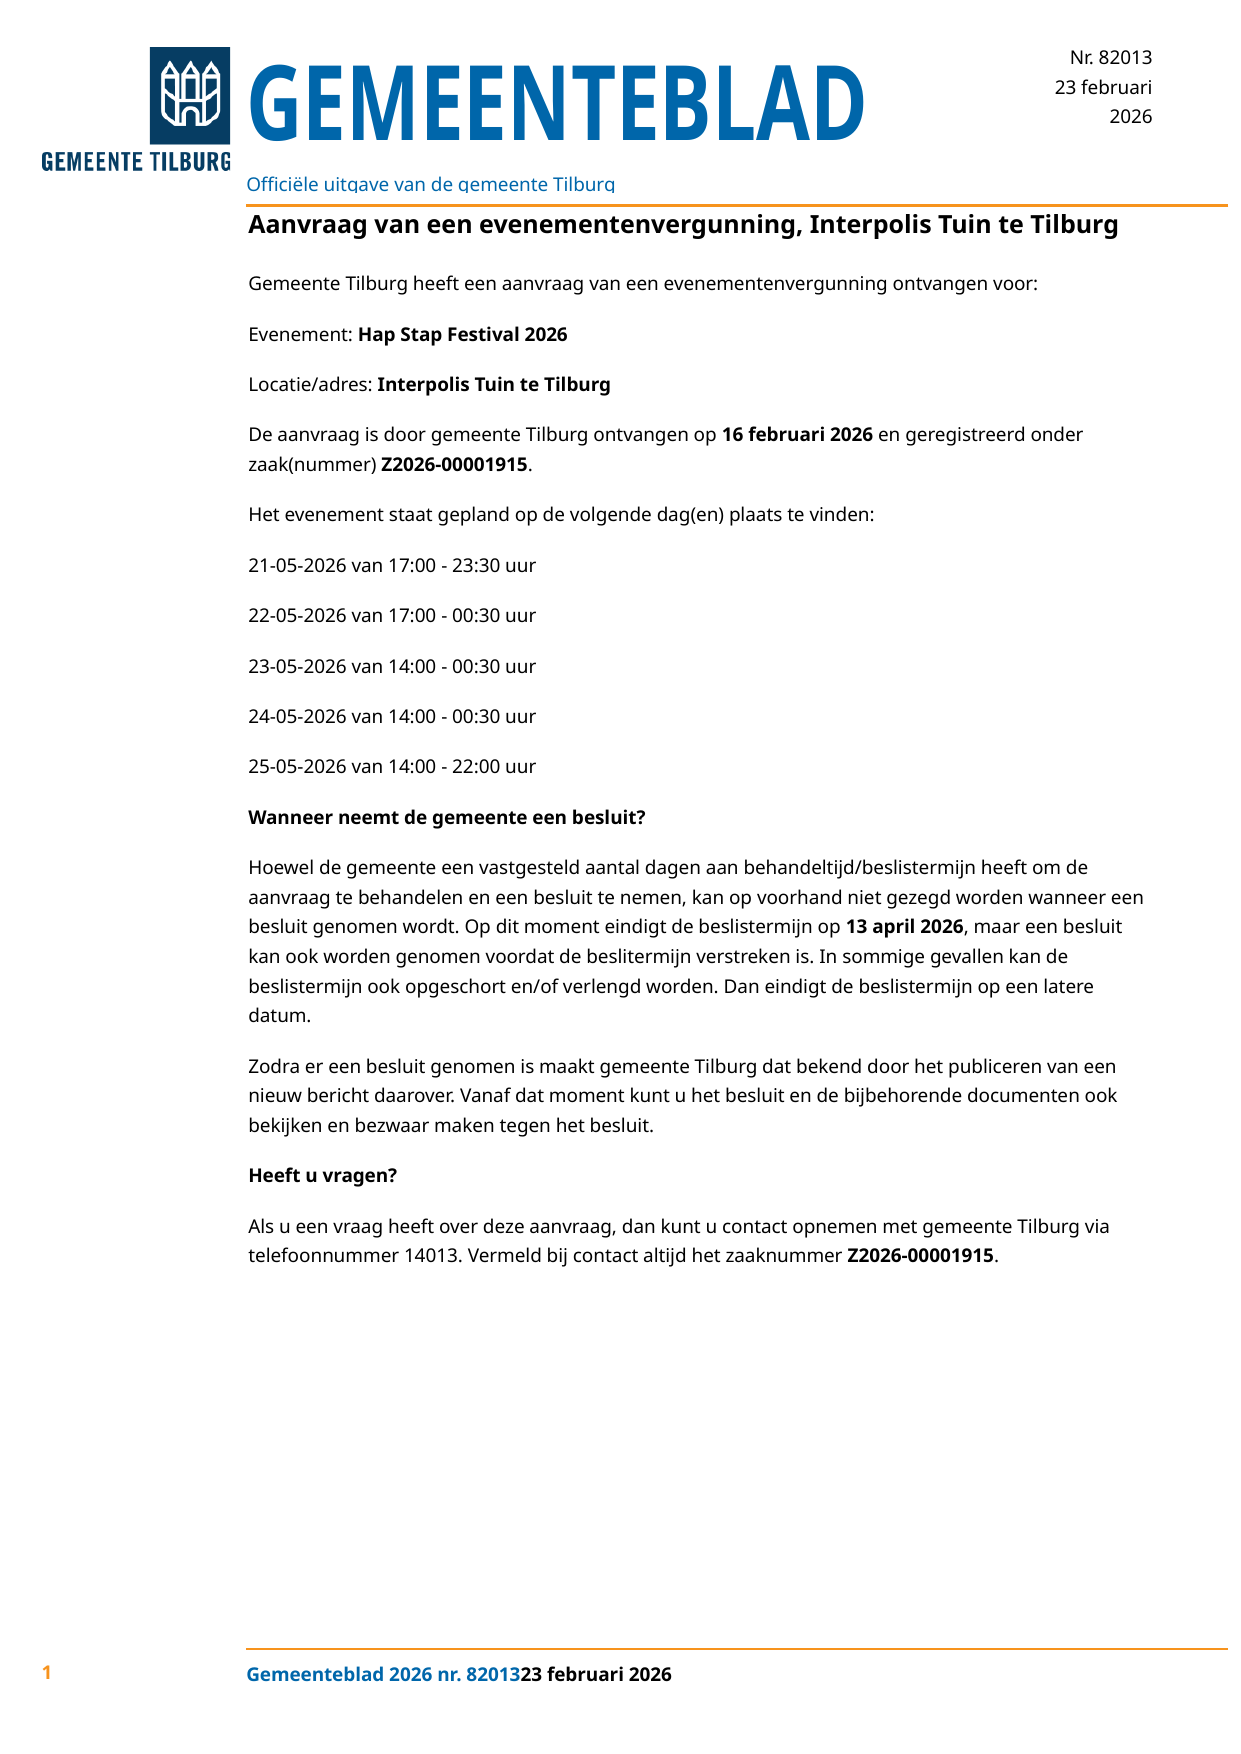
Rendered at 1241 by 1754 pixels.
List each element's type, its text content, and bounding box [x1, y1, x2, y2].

text 22-05-2026 van 17:00 - 00:30 uur [248, 602, 1152, 628]
text Zodra er een besluit genomen is maakt gemeente Tilburg dat bekend door het publiceren van een nieuw bericht daarover. Vanaf dat moment kunt u het besluit en de bijbehorende documenten ook bekijken en bezwaar maken tegen het besluit. [248, 1053, 1152, 1138]
text 24-05-2026 van 14:00 - 00:30 uur [248, 703, 1152, 729]
text Heeft u vragen? [248, 1162, 1152, 1188]
text 21-05-2026 van 17:00 - 23:30 uur [248, 552, 1152, 578]
text 25-05-2026 van 14:00 - 22:00 uur [248, 754, 1152, 779]
text Het evenement staat gepland op de volgende dag(en) plaats te vinden: [248, 502, 1152, 527]
text Evenement: Hap Stap Festival 2026 [248, 321, 1152, 346]
text De aanvraag is door gemeente Tilburg ontvangen op 16 februari 2026 en geregistreerd onder zaak(nummer) Z2026-00001915. [248, 422, 1152, 477]
text Aanvraag van een evenementenvergunning, Interpolis Tuin te Tilburg [248, 207, 1152, 241]
picture [41, 47, 231, 172]
text Hoewel de gemeente een vastgesteld aantal dagen aan behandeltijd/beslistermijn heeft om de aanvraag te behandelen en een besluit te nemen, kan op voorhand niet gezegd worden wanneer een besluit genomen wordt. Op dit moment eindigt de beslistermijn op 13 april 2026, maar een besluit kan ook worden genomen voordat de beslitermijn verstreken is. In sommige gevallen kan de beslistermijn ook opgeschort en/of verlengd worden. Dan eindigt de beslistermijn op een latere datum. [248, 854, 1152, 1028]
text Gemeente Tilburg heeft een aanvraag van een evenementenvergunning ontvangen voor: [248, 270, 1152, 296]
text Wanneer neemt de gemeente een besluit? [248, 804, 1152, 830]
text Locatie/adres: Interpolis Tuin te Tilburg [248, 371, 1152, 397]
text 23-05-2026 van 14:00 - 00:30 uur [248, 653, 1152, 678]
text Als u een vraag heeft over deze aanvraag, dan kunt u contact opnemen met gemeente Tilburg via telefoonnummer 14013. Vermeld bij contact altijd het zaaknummer Z2026-00001915. [248, 1213, 1152, 1268]
